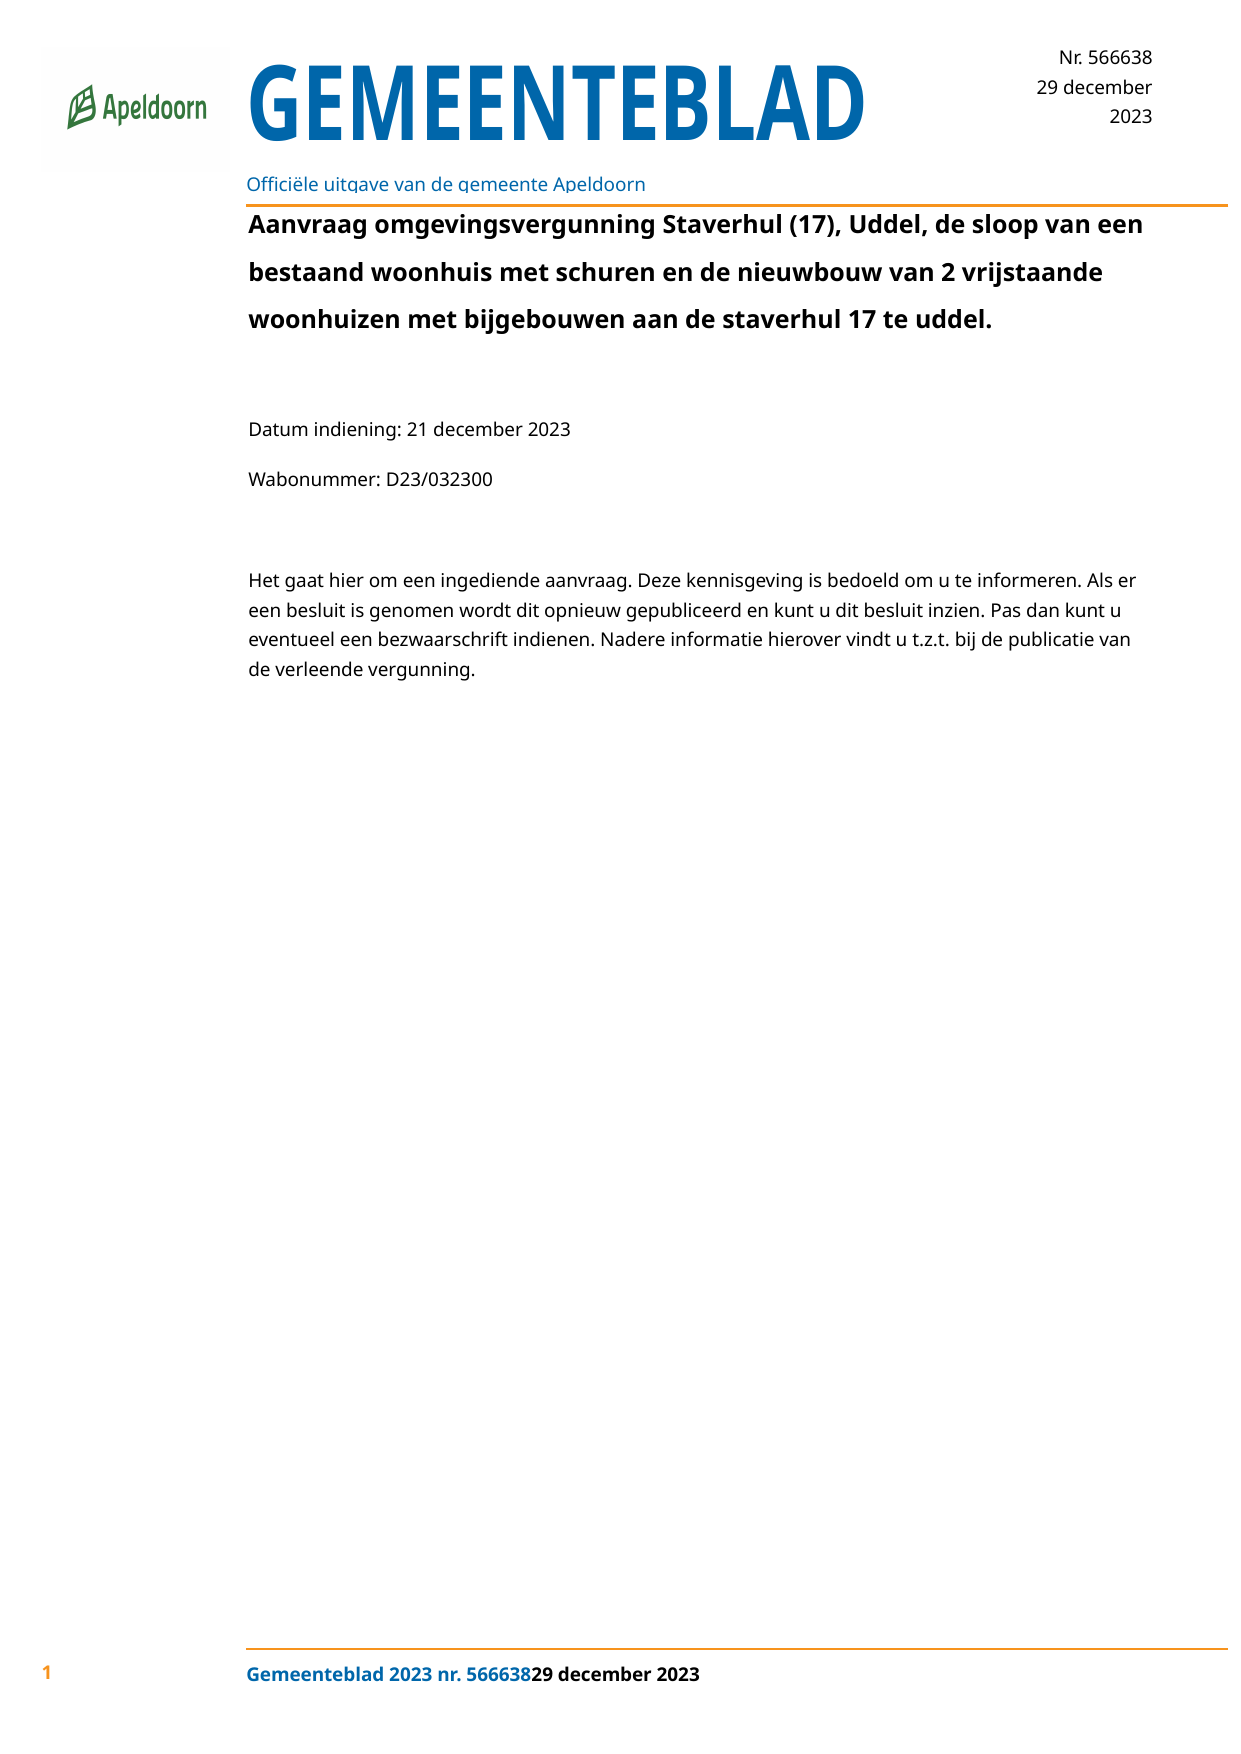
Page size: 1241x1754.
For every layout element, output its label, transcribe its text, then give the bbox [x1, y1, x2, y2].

text Aanvraag omgevingsvergunning Staverhul (17), Uddel, de sloop van een bestaand woonhuis met schuren en de nieuwbouw van 2 vrijstaande woonhuizen met bijgebouwen aan de staverhul 17 te uddel. [248, 207, 1152, 336]
text Datum indiening: 21 december 2023 [248, 416, 1152, 442]
text Wabonummer: D23/032300 [248, 466, 1152, 492]
text Het gaat hier om een ingediende aanvraag. Deze kennisgeving is bedoeld om u te informeren. Als er een besluit is genomen wordt dit opnieuw gepubliceerd en kunt u dit besluit inzien. Pas dan kunt u eventueel een bezwaarschrift indienen. Nadere informatie hierover vindt u t.z.t. bij de publicatie van de verleende vergunning. [248, 567, 1152, 682]
picture [41, 47, 231, 172]
